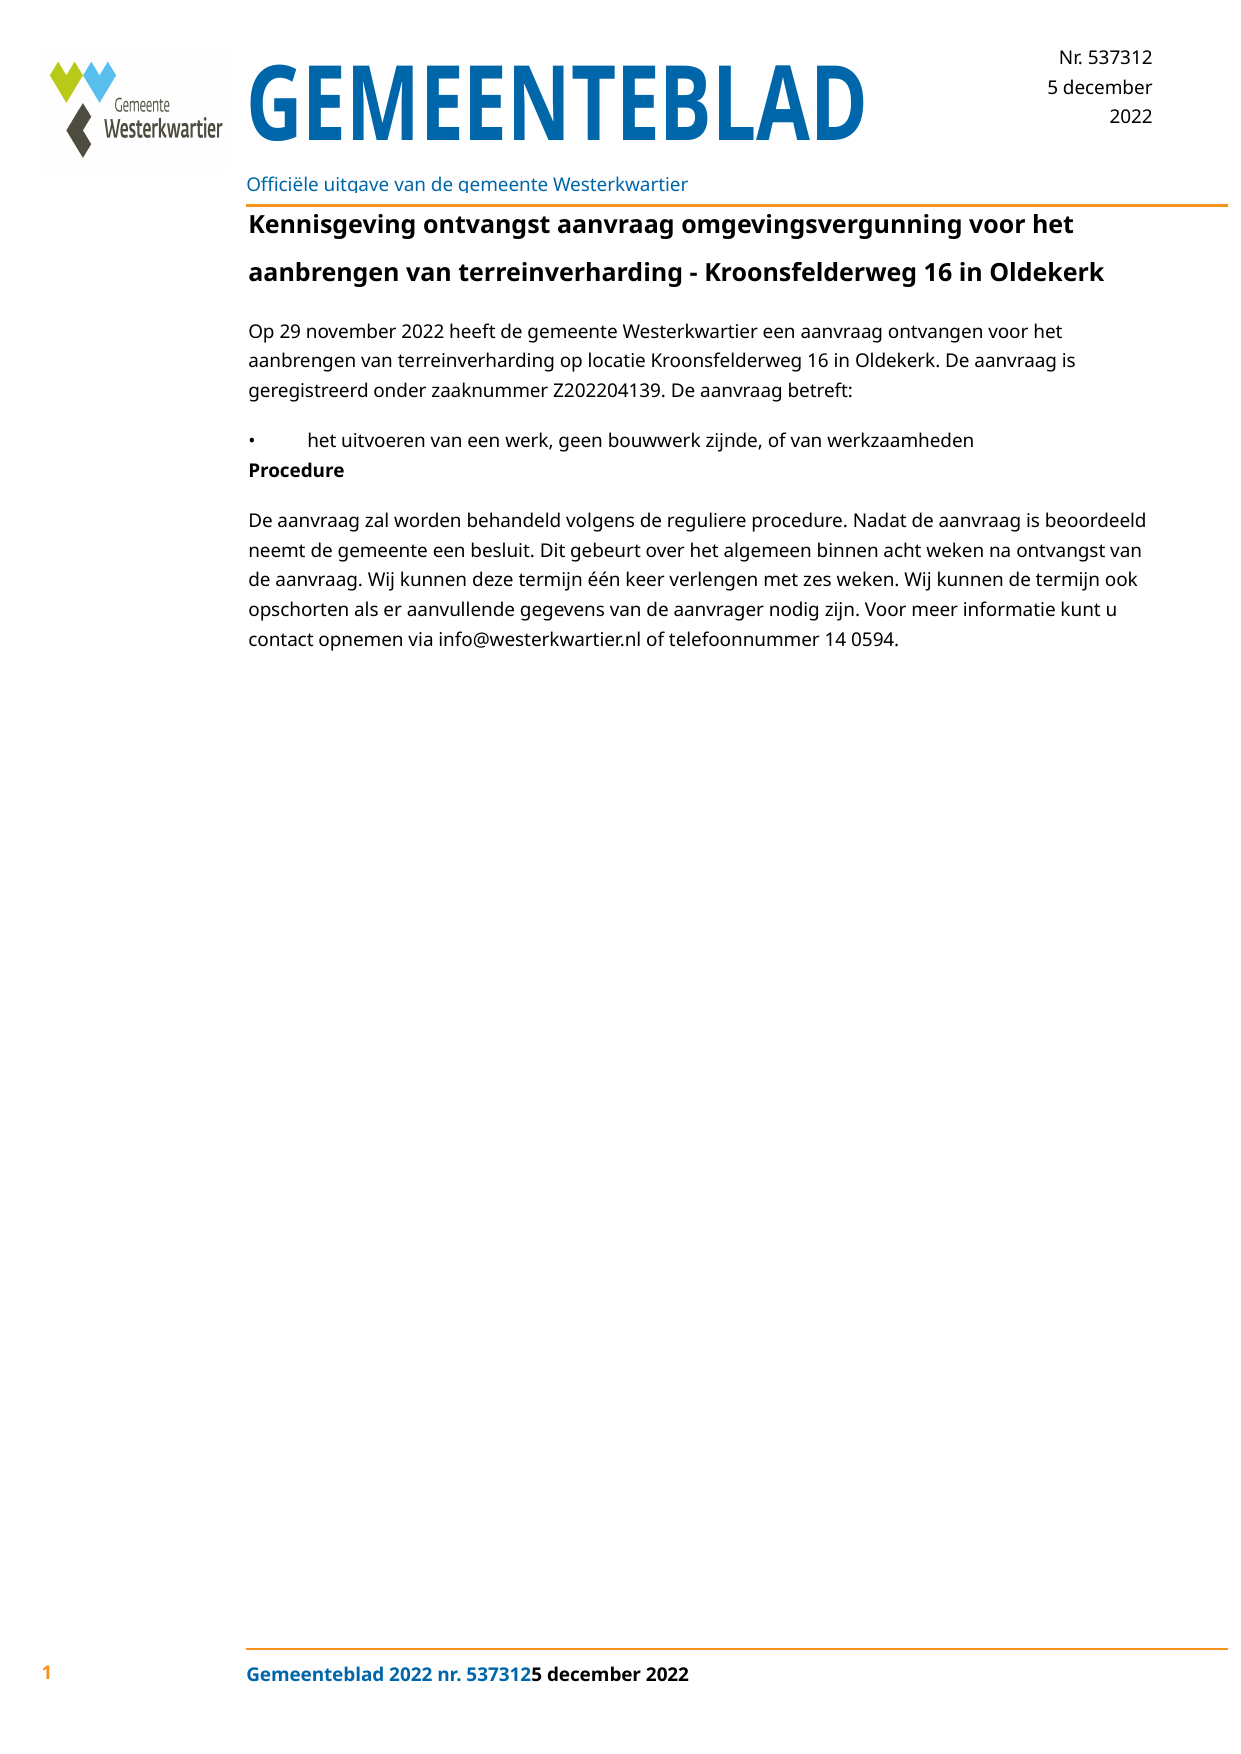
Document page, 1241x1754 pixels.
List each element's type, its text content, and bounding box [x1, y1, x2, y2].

list het uitvoeren van een werk, geen bouwwerk zijnde, of van werkzaamheden [248, 427, 1152, 453]
text De aanvraag zal worden behandeld volgens de reguliere procedure. Nadat de aanvraag is beoordeeld neemt de gemeente een besluit. Dit gebeurt over het algemeen binnen acht weken na ontvangst van de aanvraag. Wij kunnen deze termijn één keer verlengen met zes weken. Wij kunnen de termijn ook opschorten als er aanvullende gegevens van de aanvrager nodig zijn. Voor meer informatie kunt u contact opnemen via info@westerkwartier.nl of telefoonnummer 14 0594. [248, 507, 1152, 652]
picture [41, 47, 231, 172]
text Op 29 november 2022 heeft de gemeente Westerkwartier een aanvraag ontvangen voor het aanbrengen van terreinverharding op locatie Kroonsfelderweg 16 in Oldekerk. De aanvraag is geregistreerd onder zaaknummer Z202204139. De aanvraag betreft: [248, 318, 1152, 403]
text Kennisgeving ontvangst aanvraag omgevingsvergunning voor het aanbrengen van terreinverharding - Kroonsfelderweg 16 in Oldekerk [248, 207, 1152, 288]
text Procedure [248, 457, 1152, 483]
